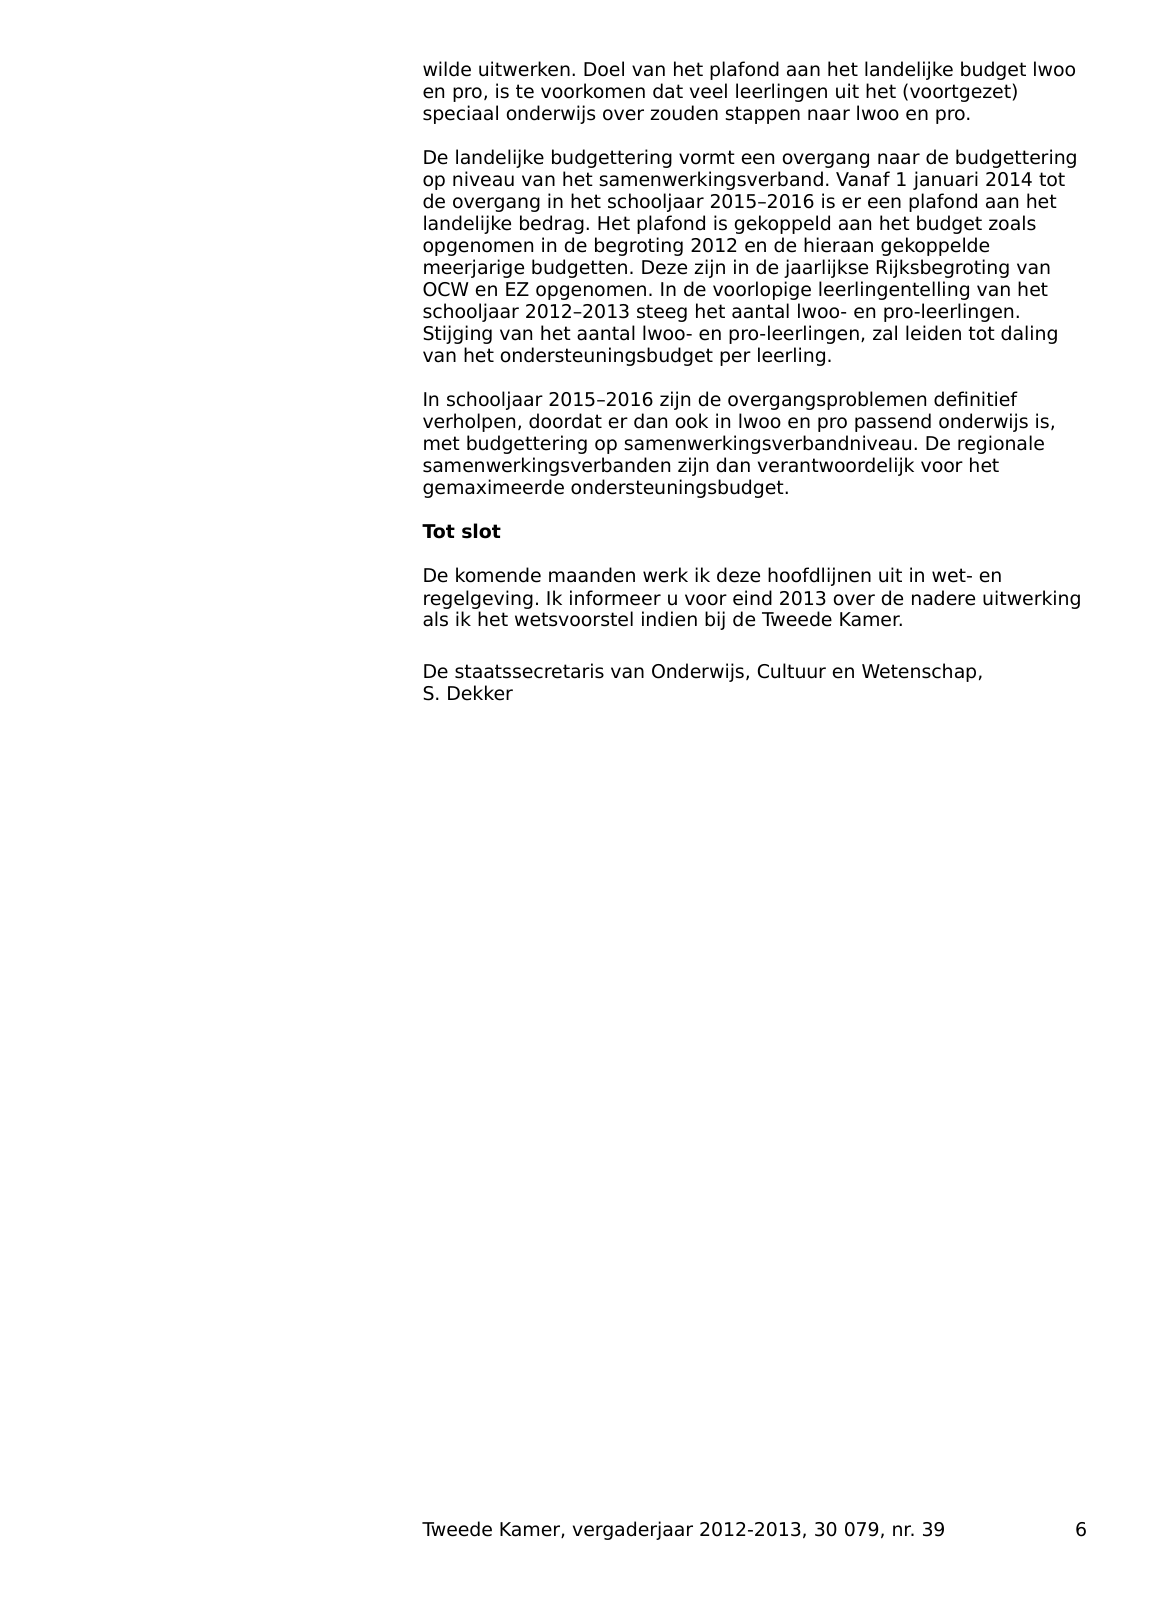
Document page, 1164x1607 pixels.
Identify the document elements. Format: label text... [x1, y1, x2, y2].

text De staatssecretaris van Onderwijs, Cultuur en Wetenschap, S. Dekker [422, 661, 1087, 705]
text wilde uitwerken. Doel van het plafond aan het landelijke budget lwoo en pro, is te voorkomen dat veel leerlingen uit het (voortgezet) speciaal onderwijs over zouden stappen naar lwoo en pro. [422, 59, 1087, 125]
text In schooljaar 2015–2016 zijn de overgangsproblemen definitief verholpen, doordat er dan ook in lwoo en pro passend onderwijs is, met budgettering op samenwerkingsverbandniveau. De regionale samenwerkingsverbanden zijn dan verantwoordelijk voor het gemaximeerde ondersteuningsbudget. [422, 389, 1087, 499]
text De komende maanden werk ik deze hoofdlijnen uit in wet- en regelgeving. Ik informeer u voor eind 2013 over de nadere uitwerking als ik het wetsvoorstel indien bij de Tweede Kamer. [422, 565, 1087, 631]
subtitle Tot slot [422, 521, 1087, 543]
text De landelijke budgettering vormt een overgang naar de budgettering op niveau van het samenwerkingsverband. Vanaf 1 januari 2014 tot de overgang in het schooljaar 2015–2016 is er een plafond aan het landelijke bedrag. Het plafond is gekoppeld aan het budget zoals opgenomen in de begroting 2012 en de hieraan gekoppelde meerjarige budgetten. Deze zijn in de jaarlijkse Rijksbegroting van OCW en EZ opgenomen. In de voorlopige leerlingentelling van het schooljaar 2012–2013 steeg het aantal lwoo- en pro-leerlingen. Stijging van het aantal lwoo- en pro-leerlingen, zal leiden tot daling van het ondersteuningsbudget per leerling. [422, 147, 1087, 367]
